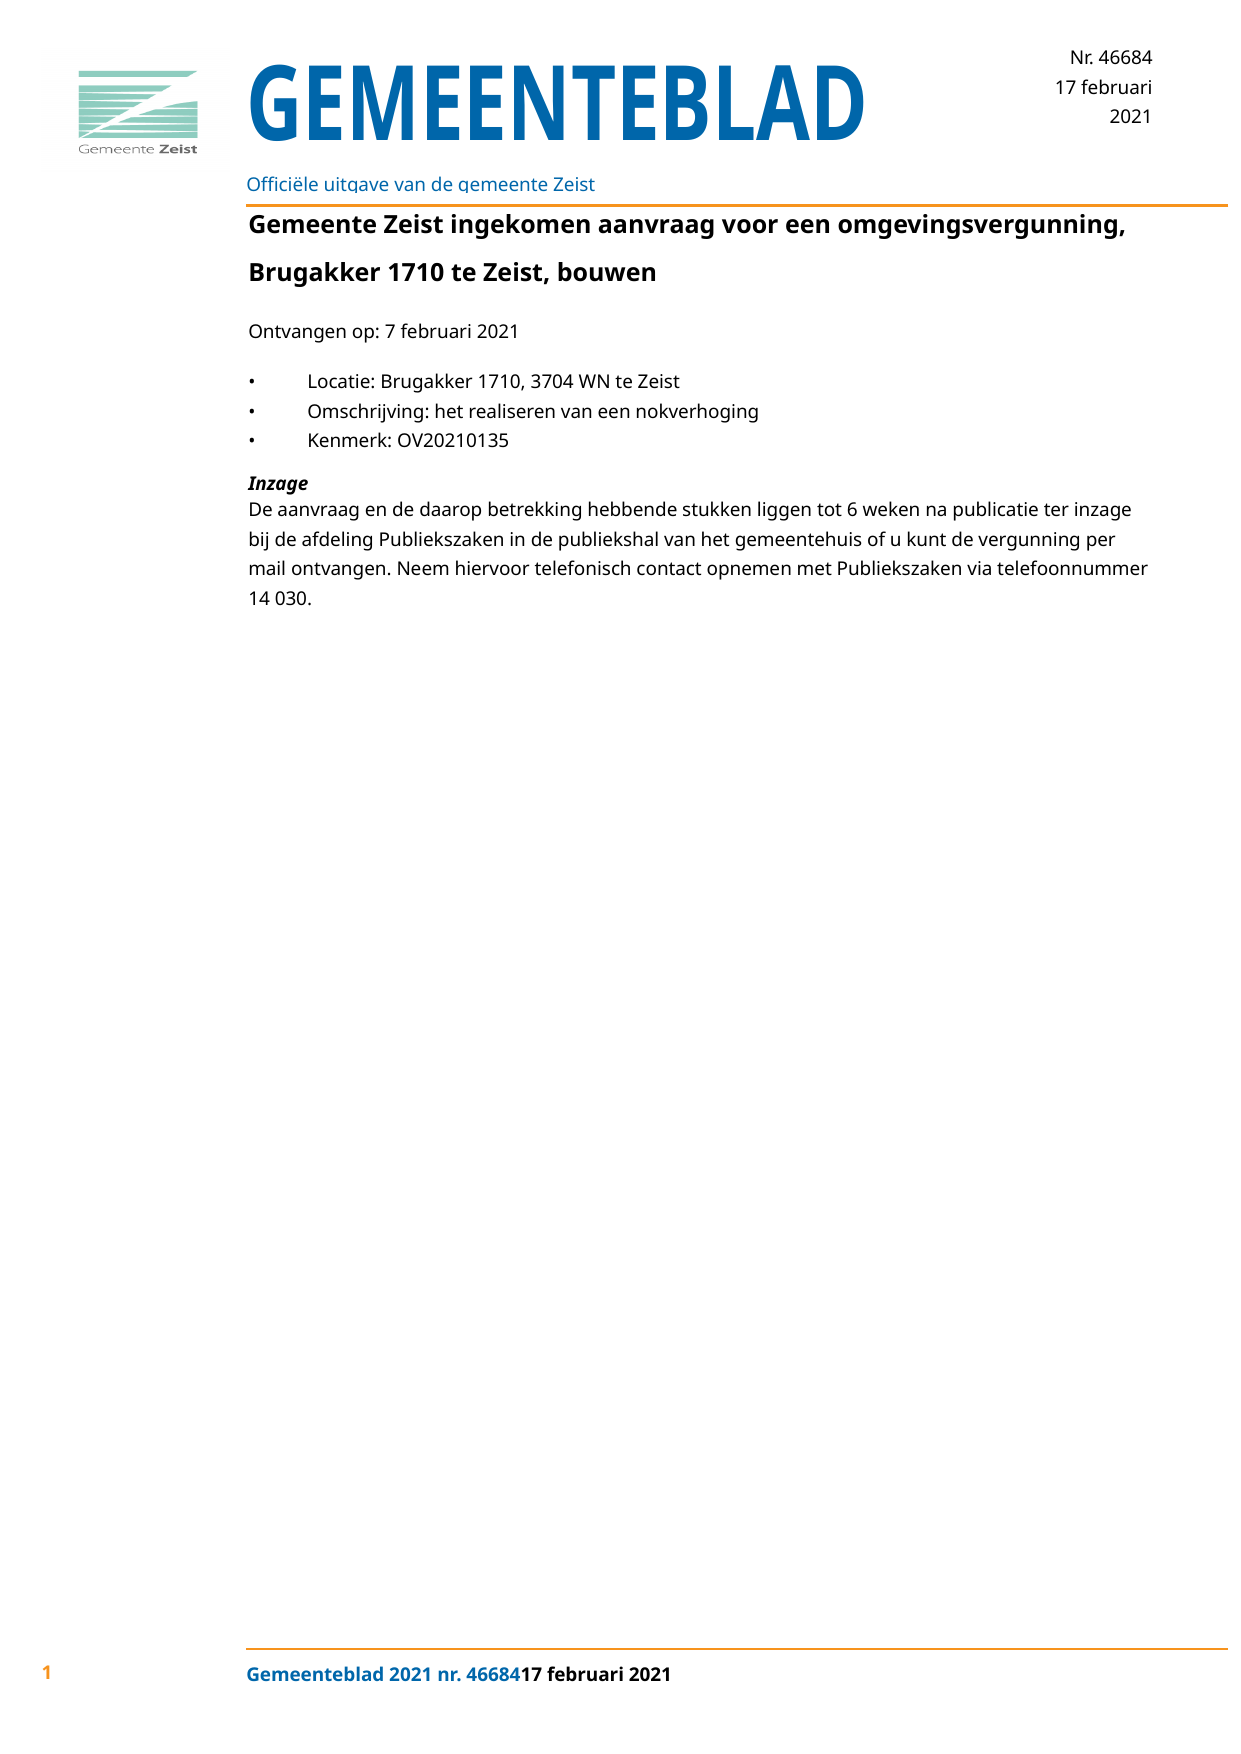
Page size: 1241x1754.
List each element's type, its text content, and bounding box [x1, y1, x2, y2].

list Locatie: Brugakker 1710, 3704 WN te Zeist [248, 368, 1152, 394]
picture [41, 47, 231, 172]
text Ontvangen op: 7 februari 2021 [248, 318, 1152, 344]
list Omschrijving: het realiseren van een nokverhoging [248, 398, 1152, 424]
list Kenmerk: OV20210135 [248, 427, 1152, 453]
text De aanvraag en de daarop betrekking hebbende stukken liggen tot 6 weken na publicatie ter inzage bij de afdeling Publiekszaken in de publiekshal van het gemeentehuis of u kunt de vergunning per mail ontvangen. Neem hiervoor telefonisch contact opnemen met Publiekszaken via telefoonnummer 14 030. [248, 496, 1152, 611]
text Gemeente Zeist ingekomen aanvraag voor een omgevingsvergunning, Brugakker 1710 te Zeist, bouwen [248, 207, 1152, 288]
text Inzage [248, 471, 1152, 496]
